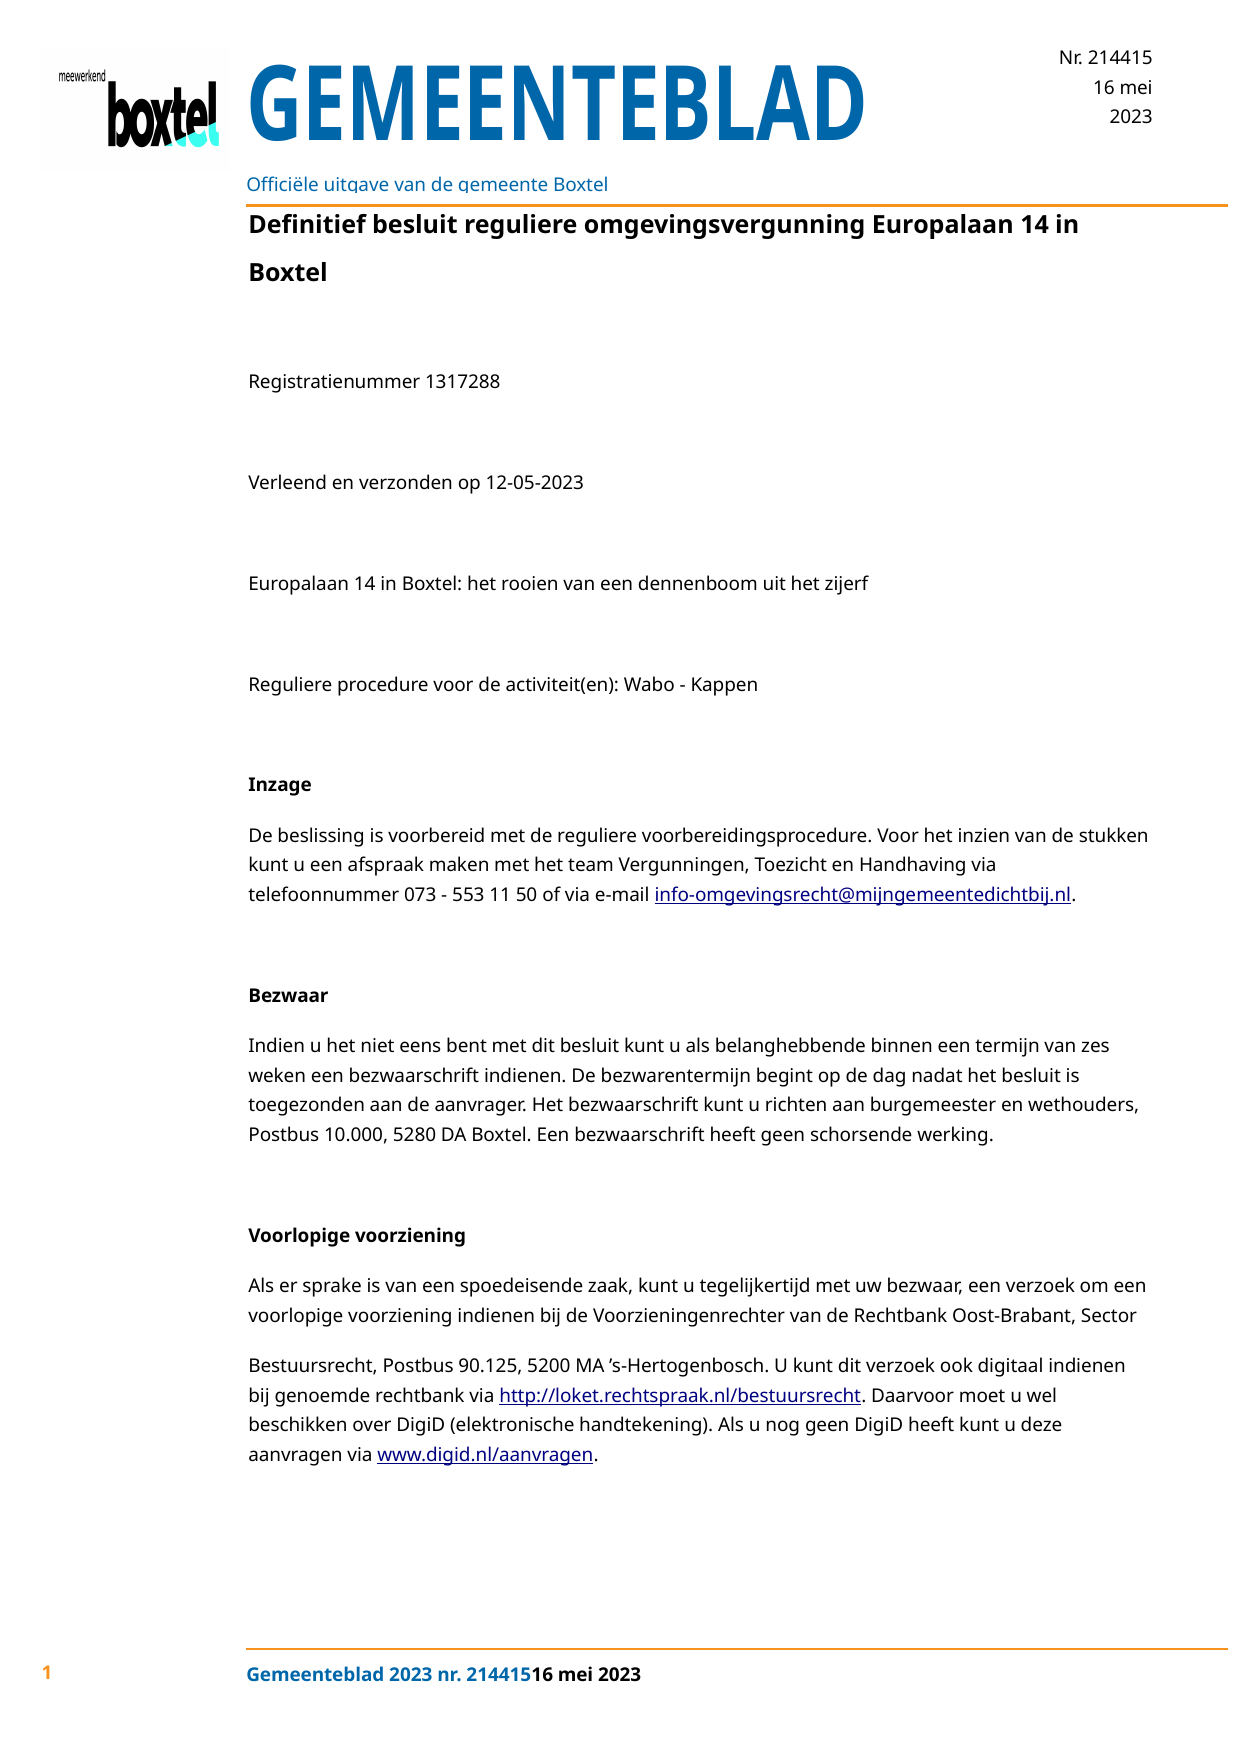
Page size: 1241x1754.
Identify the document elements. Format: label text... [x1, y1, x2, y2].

text Bezwaar [248, 982, 1152, 1008]
text Europalaan 14 in Boxtel: het rooien van een dennenboom uit het zijerf [248, 570, 1152, 596]
text Als er sprake is van een spoedeisende zaak, kunt u tegelijkertijd met uw bezwaar, een verzoek om een voorlopige voorziening indienen bij de Voorzieningenrechter van de Rechtbank Oost-Brabant, Sector [248, 1272, 1152, 1328]
text Voorlopige voorziening [248, 1222, 1152, 1248]
text Indien u het niet eens bent met dit besluit kunt u als belanghebbende binnen een termijn van zes weken een bezwaarschrift indienen. De bezwarentermijn begint op de dag nadat het besluit is toegezonden aan de aanvrager. Het bezwaarschrift kunt u richten aan burgemeester en wethouders, Postbus 10.000, 5280 DA Boxtel. Een bezwaarschrift heeft geen schorsende werking. [248, 1032, 1152, 1147]
text Reguliere procedure voor de activiteit(en): Wabo - Kappen [248, 671, 1152, 697]
text De beslissing is voorbereid met de reguliere voorbereidingsprocedure. Voor het inzien van de stukken kunt u een afspraak maken met het team Vergunningen, Toezicht en Handhaving via telefoonnummer 073 - 553 11 50 of via e-mail info-omgevingsrecht@mijngemeentedichtbij.nl. [248, 822, 1152, 907]
text Registratienummer 1317288 [248, 368, 1152, 394]
picture [41, 47, 231, 172]
text Definitief besluit reguliere omgevingsvergunning Europalaan 14 in Boxtel [248, 207, 1152, 288]
text Inzage [248, 772, 1152, 797]
text Bestuursrecht, Postbus 90.125, 5200 MA ’s-Hertogenbosch. U kunt dit verzoek ook digitaal indienen bij genoemde rechtbank via http://loket.rechtspraak.nl/bestuursrecht. Daarvoor moet u wel beschikken over DigiD (elektronische handtekening). Als u nog geen DigiD heeft kunt u deze aanvragen via www.digid.nl/aanvragen. [248, 1352, 1152, 1467]
text Verleend en verzonden op 12-05-2023 [248, 469, 1152, 495]
